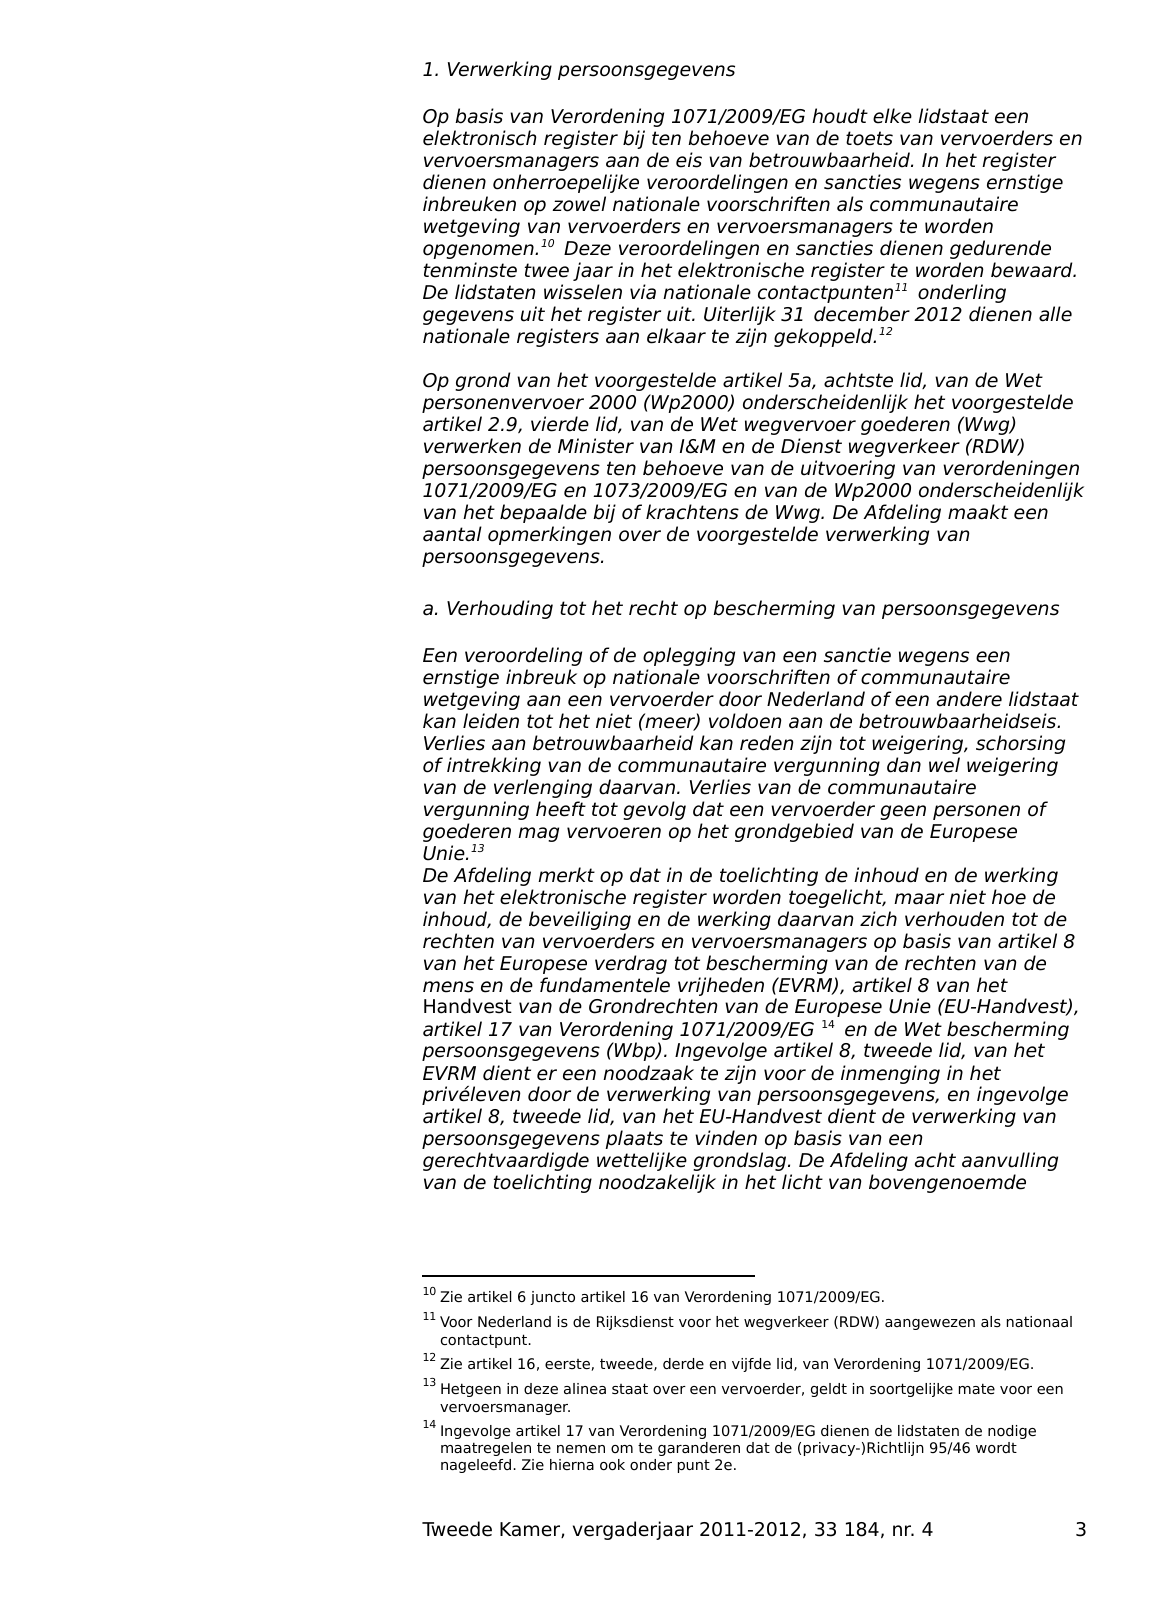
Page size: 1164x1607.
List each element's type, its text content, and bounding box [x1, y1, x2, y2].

subtitle a. Verhouding tot het recht op bescherming van persoonsgegevens [422, 598, 1087, 620]
subtitle 1. Verwerking persoonsgegevens [422, 59, 1087, 81]
text Hetgeen in deze alinea staat over een vervoerder, geldt in soortgelijke mate voor een vervoersmanager. [422, 1377, 1087, 1416]
text De Afdeling merkt op dat in de toelichting de inhoud en de werking van het elektronische register worden toegelicht, maar niet hoe de inhoud, de beveiliging en de werking daarvan zich verhouden tot de rechten van vervoerders en vervoersmanagers op basis van artikel 8 van het Europese verdrag tot bescherming van de rechten van de mens en de fundamentele vrijheden (EVRM), artikel 8 van het Handvest van de Grondrechten van de Europese Unie (EU-Handvest), artikel 17 van Verordening 1071/2009/EG en de Wet bescherming persoonsgegevens (Wbp). Ingevolge artikel 8, tweede lid, van het EVRM dient er een noodzaak te zijn voor de inmenging in het privéleven door de verwerking van persoonsgegevens, en ingevolge artikel 8, tweede lid, van het EU-Handvest dient de verwerking van persoonsgegevens plaats te vinden op basis van een gerechtvaardigde wettelijke grondslag. De Afdeling acht aanvulling van de toelichting noodzakelijk in het licht van bovengenoemde [422, 864, 1087, 1194]
text Zie artikel 6 juncto artikel 16 van Verordening 1071/2009/EG. [422, 1285, 1087, 1307]
text Op grond van het voorgestelde artikel 5a, achtste lid, van de Wet personenvervoer 2000 (Wp2000) onderscheidenlijk het voorgestelde artikel 2.9, vierde lid, van de Wet wegvervoer goederen (Wwg) verwerken de Minister van I&M en de Dienst wegverkeer (RDW) persoonsgegevens ten behoeve van de uitvoering van verordeningen 1071/2009/EG en 1073/2009/EG en van de Wp2000 onderscheidenlijk van het bepaalde bij of krachtens de Wwg. De Afdeling maakt een aantal opmerkingen over de voorgestelde verwerking van persoonsgegevens. [422, 370, 1087, 568]
text Op basis van Verordening 1071/2009/EG houdt elke lidstaat een elektronisch register bij ten behoeve van de toets van vervoerders en vervoersmanagers aan de eis van betrouwbaarheid. In het register dienen onherroepelijke veroordelingen en sancties wegens ernstige inbreuken op zowel nationale voorschriften als communautaire wetgeving van vervoerders en vervoersmanagers te worden opgenomen. Deze veroordelingen en sancties dienen gedurende tenminste twee jaar in het elektronische register te worden bewaard. De lidstaten wisselen via nationale contactpunten onderling gegevens uit het register uit. Uiterlijk 31 december 2012 dienen alle nationale registers aan elkaar te zijn gekoppeld. [422, 106, 1087, 348]
text Ingevolge artikel 17 van Verordening 1071/2009/EG dienen de lidstaten de nodige maatregelen te nemen om te garanderen dat de (privacy-)Richtlijn 95/46 wordt nageleefd. Zie hierna ook onder punt 2e. [422, 1418, 1087, 1474]
text Voor Nederland is de Rijksdienst voor het wegverkeer (RDW) aangewezen als nationaal contactpunt. [422, 1310, 1087, 1349]
text Zie artikel 16, eerste, tweede, derde en vijfde lid, van Verordening 1071/2009/EG. [422, 1352, 1087, 1374]
text Een veroordeling of de oplegging van een sanctie wegens een ernstige inbreuk op nationale voorschriften of communautaire wetgeving aan een vervoerder door Nederland of een andere lidstaat kan leiden tot het niet (meer) voldoen aan de betrouwbaarheidseis. Verlies aan betrouwbaarheid kan reden zijn tot weigering, schorsing of intrekking van de communautaire vergunning dan wel weigering van de verlenging daarvan. Verlies van de communautaire vergunning heeft tot gevolg dat een vervoerder geen personen of goederen mag vervoeren op het grondgebied van de Europese Unie. [422, 645, 1087, 864]
